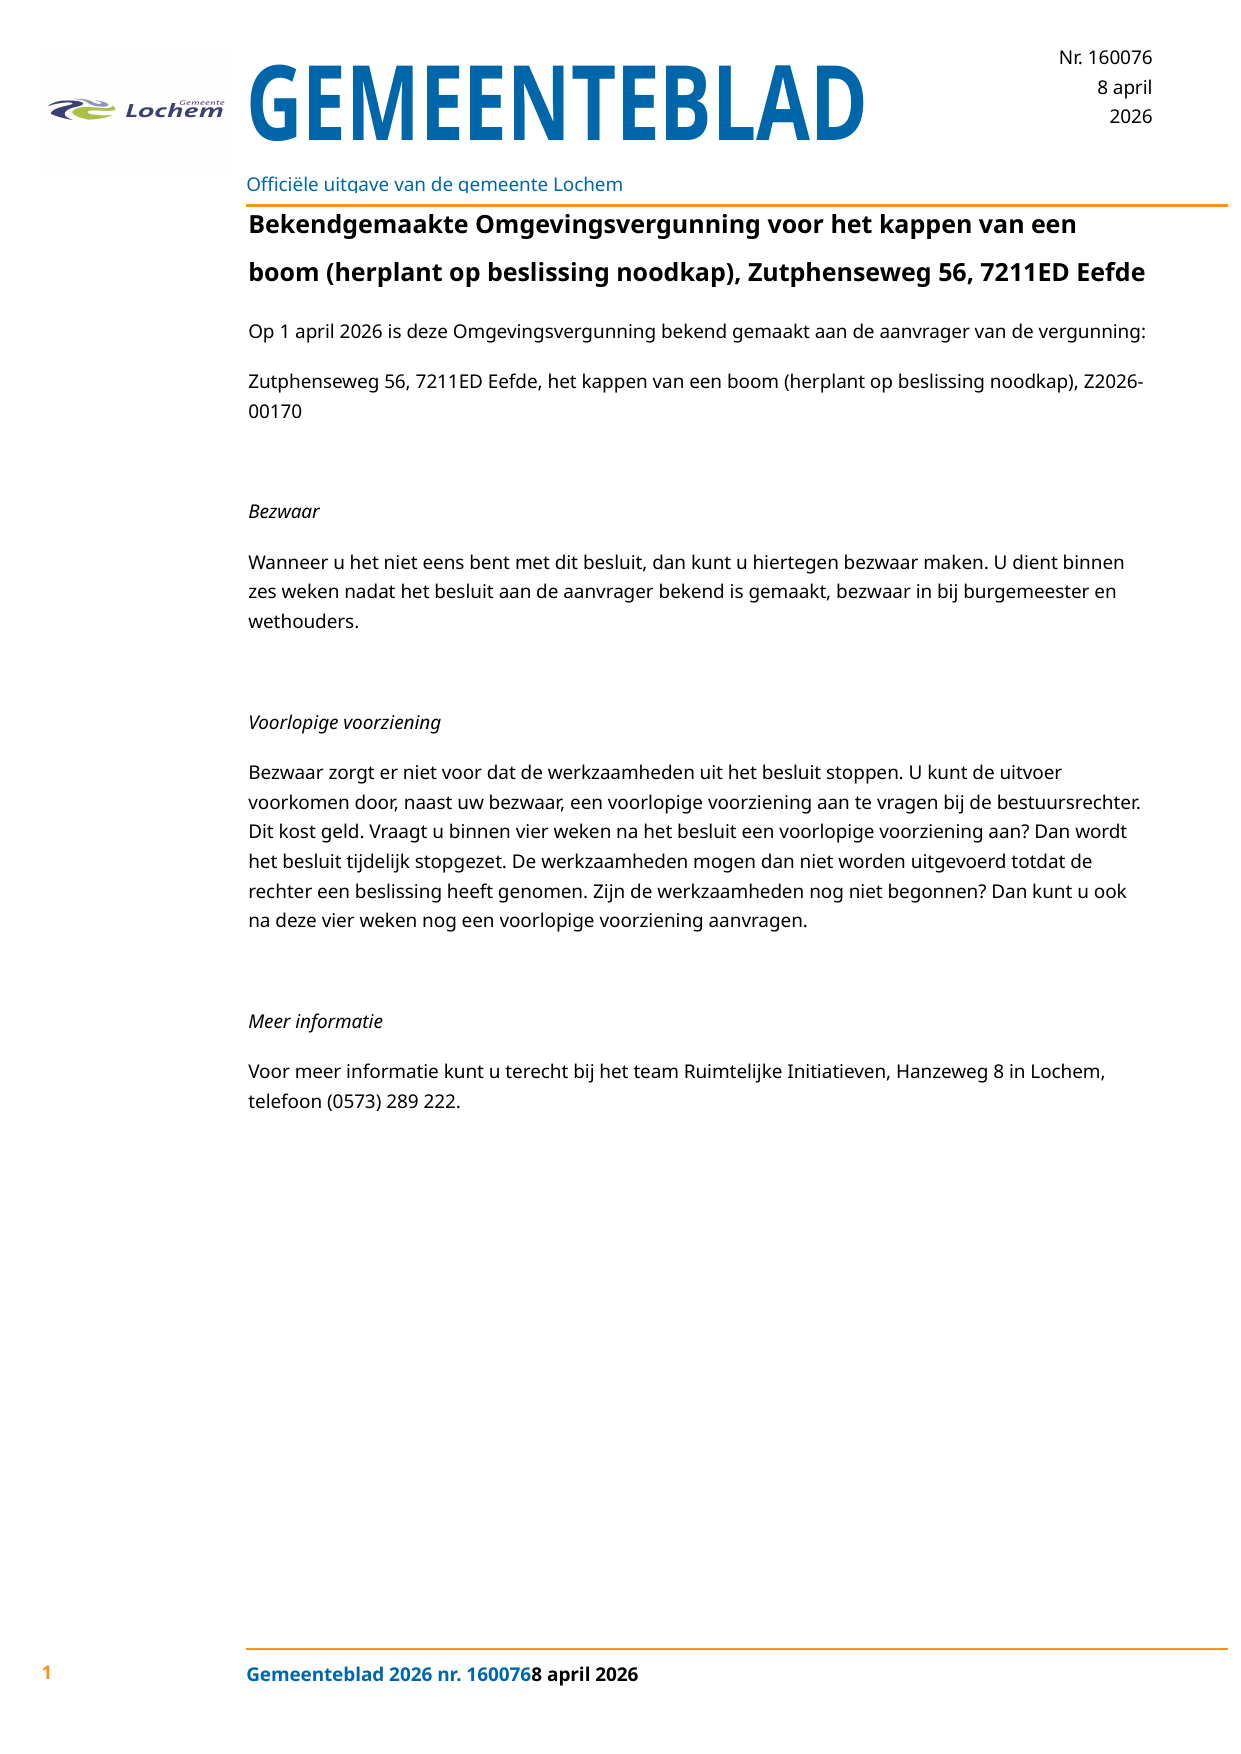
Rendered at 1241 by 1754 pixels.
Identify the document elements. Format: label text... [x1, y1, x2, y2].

text Bezwaar zorgt er niet voor dat de werkzaamheden uit het besluit stoppen. U kunt de uitvoer voorkomen door, naast uw bezwaar, een voorlopige voorziening aan te vragen bij de bestuursrechter. Dit kost geld. Vraagt u binnen vier weken na het besluit een voorlopige voorziening aan? Dan wordt het besluit tijdelijk stopgezet. De werkzaamheden mogen dan niet worden uitgevoerd totdat de rechter een beslissing heeft genomen. Zijn de werkzaamheden nog niet begonnen? Dan kunt u ook na deze vier weken nog een voorlopige voorziening aanvragen. [248, 759, 1152, 933]
text Wanneer u het niet eens bent met dit besluit, dan kunt u hiertegen bezwaar maken. U dient binnen zes weken nadat het besluit aan de aanvrager bekend is gemaakt, bezwaar in bij burgemeester en wethouders. [248, 549, 1152, 634]
text Voorlopige voorziening [248, 709, 1152, 735]
text Zutphenseweg 56, 7211ED Eefde, het kappen van een boom (herplant op beslissing noodkap), Z2026-00170 [248, 368, 1152, 424]
text Op 1 april 2026 is deze Omgevingsvergunning bekend gemaakt aan de aanvrager van de vergunning: [248, 318, 1152, 344]
text Bezwaar [248, 499, 1152, 524]
text Meer informatie [248, 1008, 1152, 1034]
picture [41, 47, 231, 172]
text Bekendgemaakte Omgevingsvergunning voor het kappen van een boom (herplant op beslissing noodkap), Zutphenseweg 56, 7211ED Eefde [248, 207, 1152, 288]
text Voor meer informatie kunt u terecht bij het team Ruimtelijke Initiatieven, Hanzeweg 8 in Lochem, telefoon (0573) 289 222. [248, 1059, 1152, 1114]
